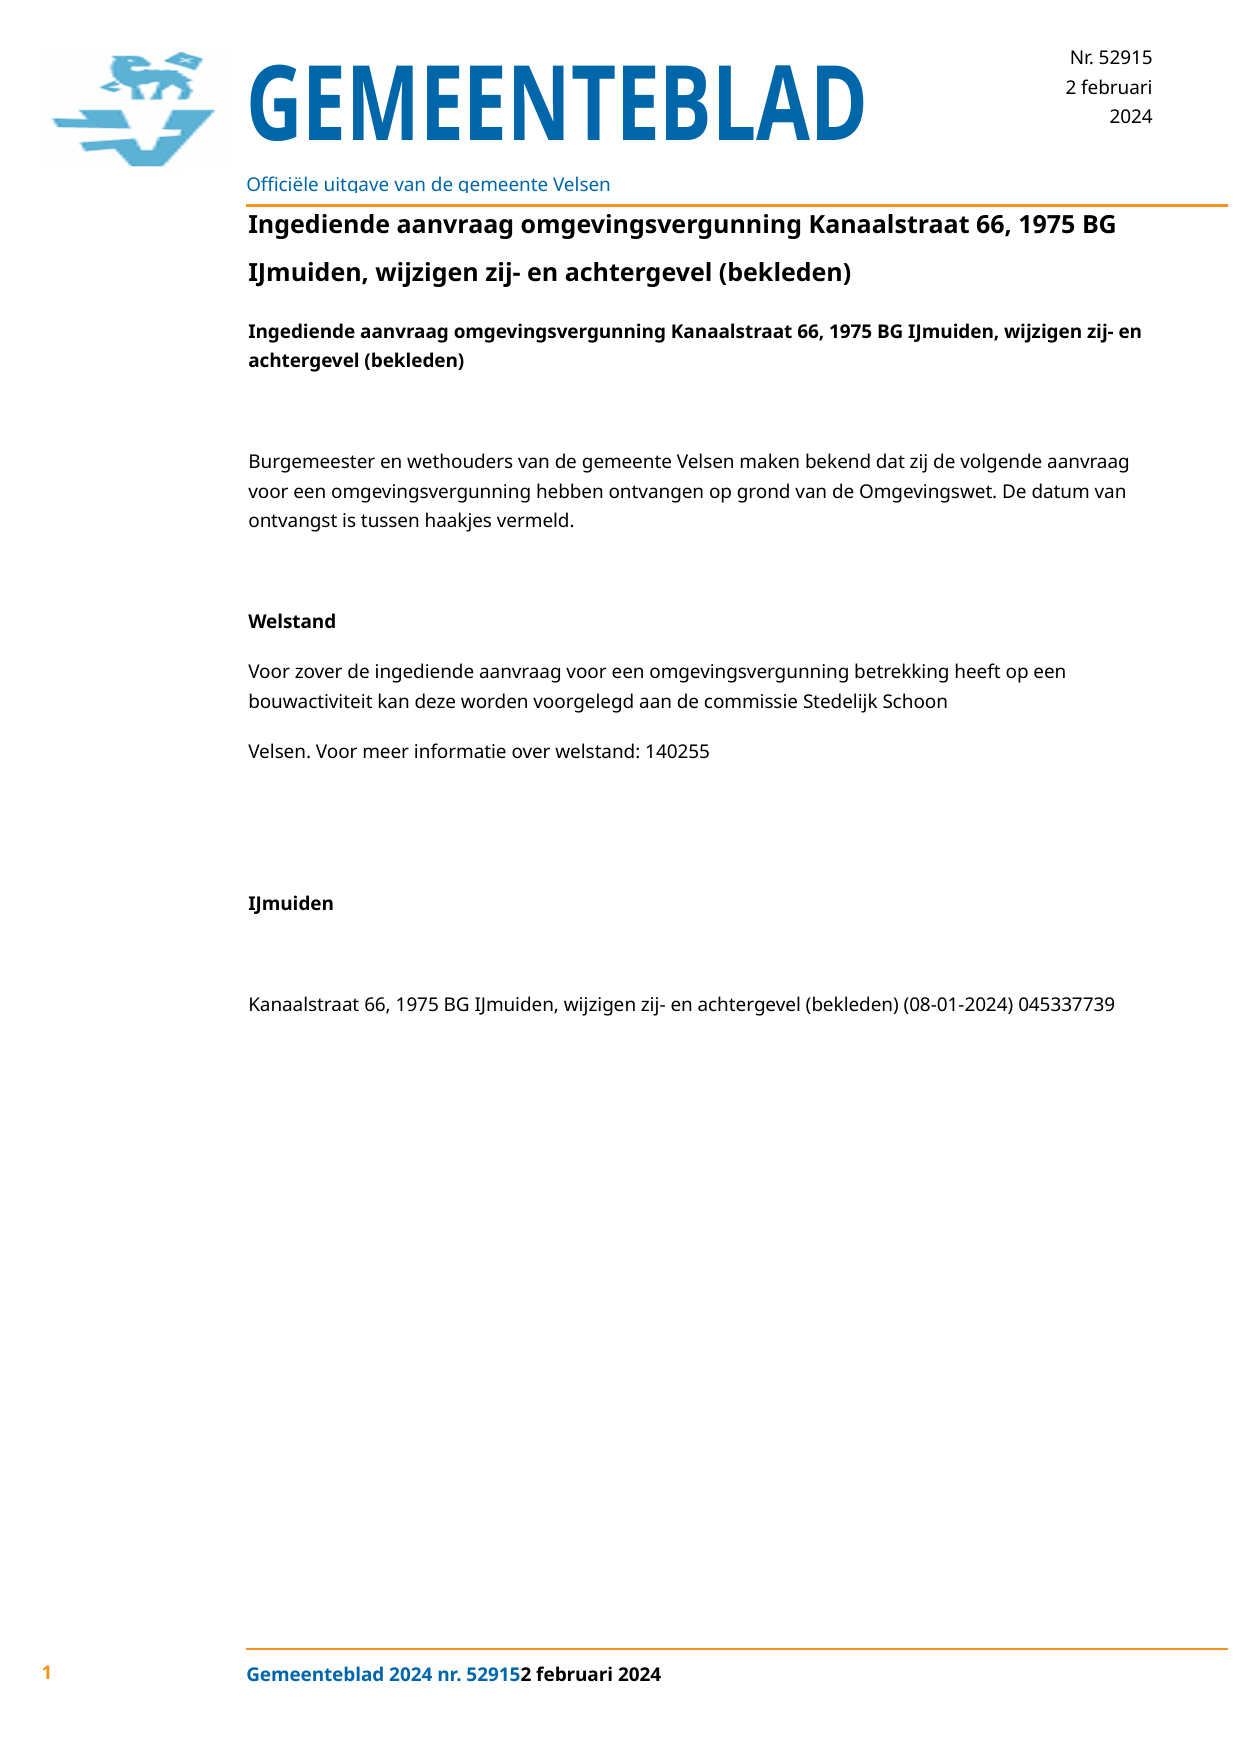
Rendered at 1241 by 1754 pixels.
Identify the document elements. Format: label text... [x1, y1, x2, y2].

text Burgemeester en wethouders van de gemeente Velsen maken bekend dat zij de volgende aanvraag voor een omgevingsvergunning hebben ontvangen op grond van de Omgevingswet. De datum van ontvangst is tussen haakjes vermeld. [248, 448, 1152, 533]
text Voor zover de ingediende aanvraag voor een omgevingsvergunning betrekking heeft op een bouwactiviteit kan deze worden voorgelegd aan de commissie Stedelijk Schoon [248, 659, 1152, 714]
text Ingediende aanvraag omgevingsvergunning Kanaalstraat 66, 1975 BG IJmuiden, wijzigen zij- en achtergevel (bekleden) [248, 318, 1152, 373]
text IJmuiden [248, 890, 1152, 916]
text Velsen. Voor meer informatie over welstand: 140255 [248, 739, 1152, 764]
picture [41, 47, 231, 172]
text Welstand [248, 608, 1152, 634]
text Kanaalstraat 66, 1975 BG IJmuiden, wijzigen zij- en achtergevel (bekleden) (08-01-2024) 045337739 [248, 991, 1152, 1017]
text Ingediende aanvraag omgevingsvergunning Kanaalstraat 66, 1975 BG IJmuiden, wijzigen zij- en achtergevel (bekleden) [248, 207, 1152, 288]
